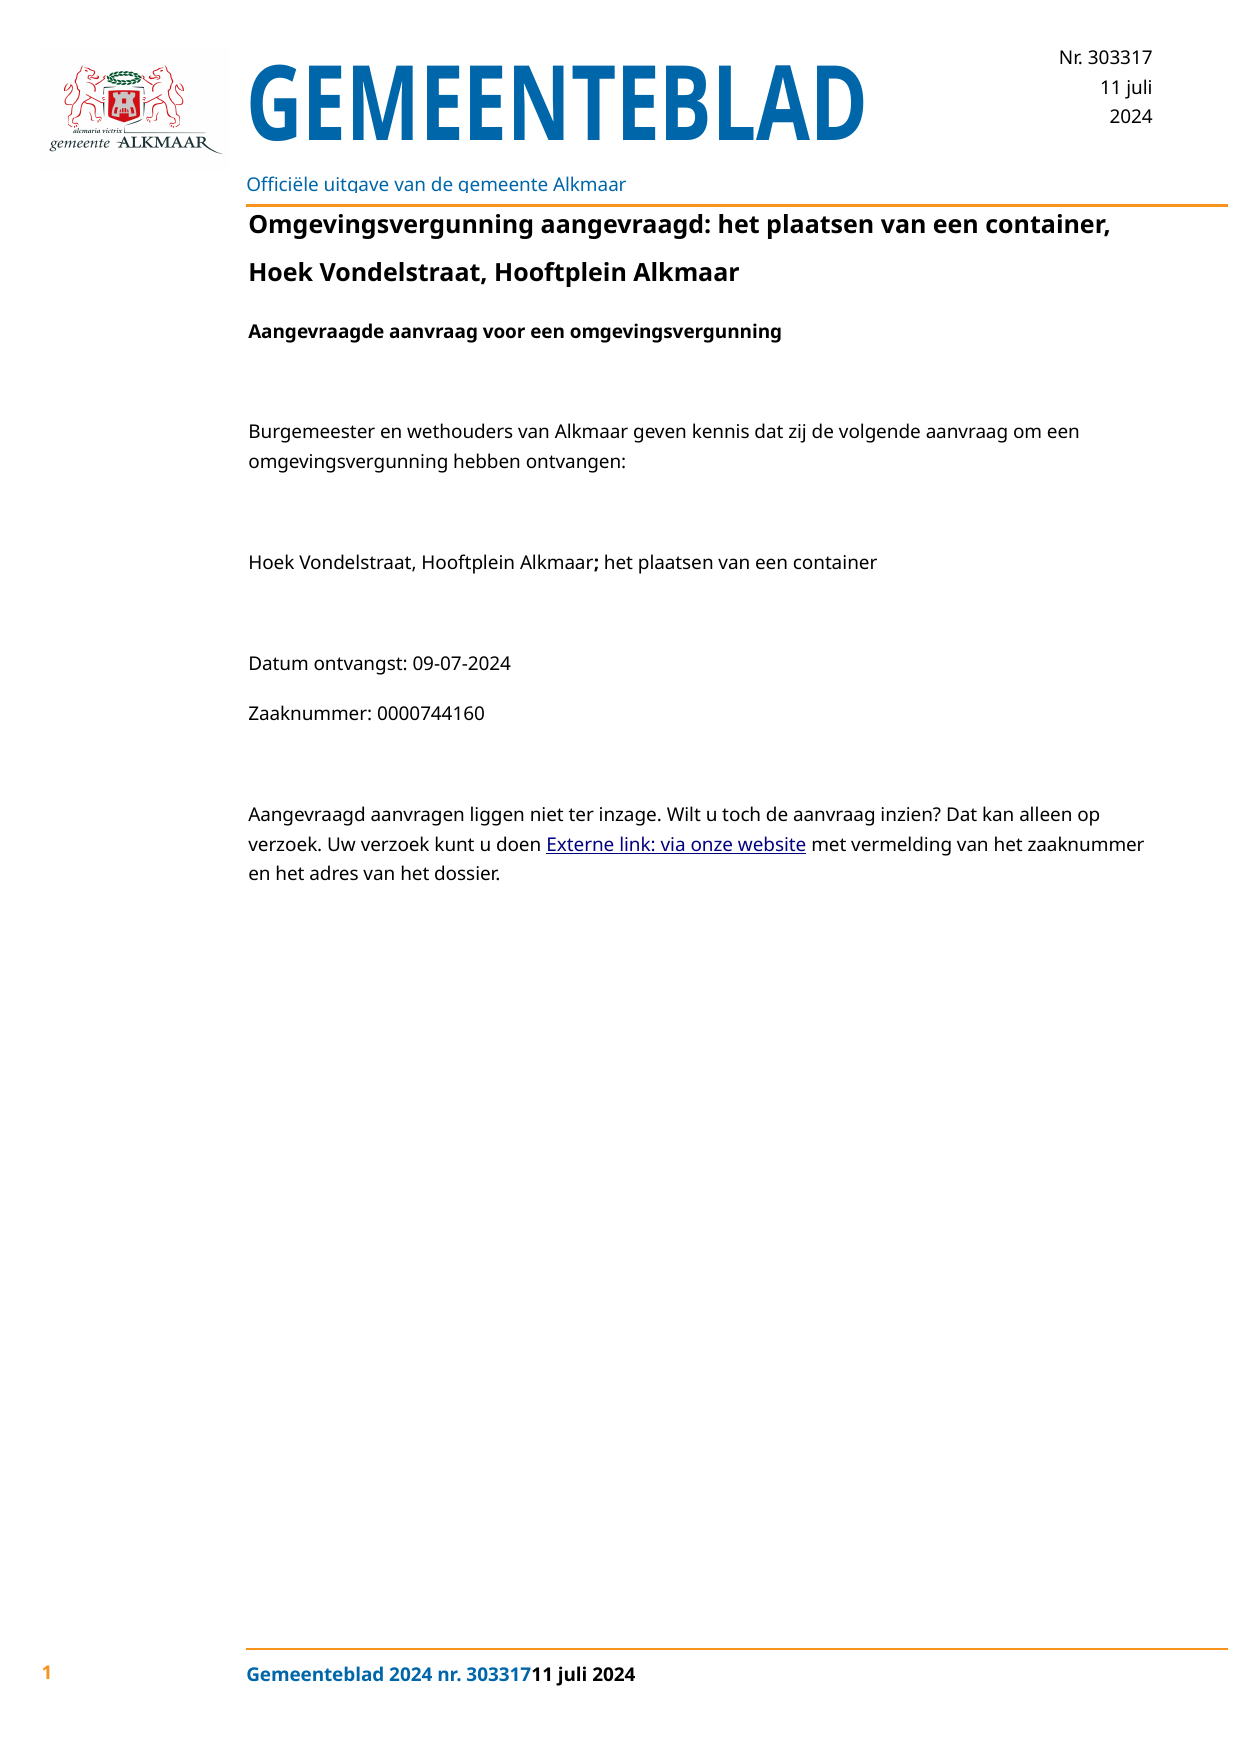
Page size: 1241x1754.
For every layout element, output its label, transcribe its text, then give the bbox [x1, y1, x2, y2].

text Datum ontvangst: 09-07-2024 [248, 650, 1152, 676]
text Omgevingsvergunning aangevraagd: het plaatsen van een container, Hoek Vondelstraat, Hooftplein Alkmaar [248, 207, 1152, 288]
text Burgemeester en wethouders van Alkmaar geven kennis dat zij de volgende aanvraag om een omgevingsvergunning hebben ontvangen: [248, 419, 1152, 474]
text Aangevraagd aanvragen liggen niet ter inzage. Wilt u toch de aanvraag inzien? Dat kan alleen op verzoek. Uw verzoek kunt u doen Externe link: via onze website met vermelding van het zaaknummer en het adres van het dossier. [248, 801, 1152, 886]
picture [41, 47, 231, 172]
text Zaaknummer: 0000744160 [248, 700, 1152, 726]
text Hoek Vondelstraat, Hooftplein Alkmaar; het plaatsen van een container [248, 549, 1152, 575]
text Aangevraagde aanvraag voor een omgevingsvergunning [248, 318, 1152, 344]
